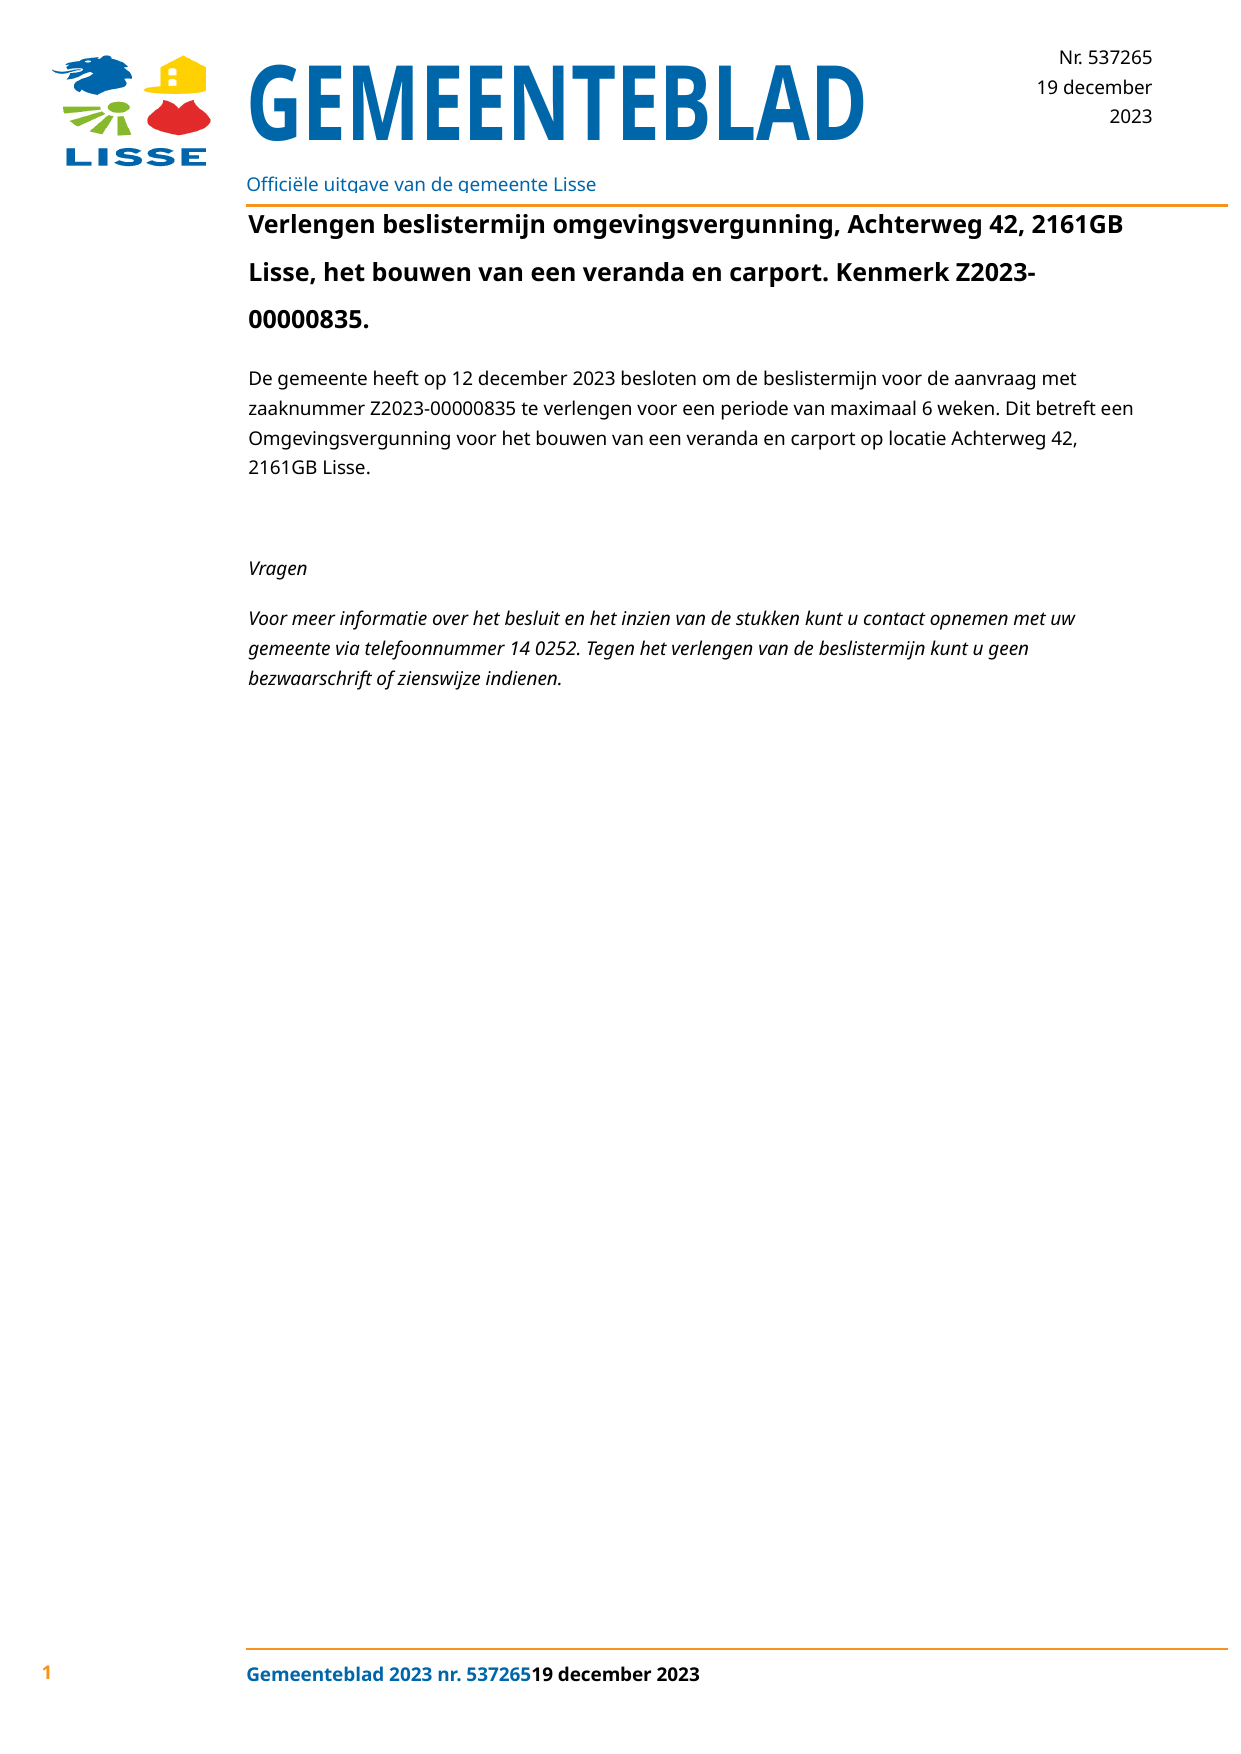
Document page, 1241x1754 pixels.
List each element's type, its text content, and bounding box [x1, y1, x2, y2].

text Voor meer informatie over het besluit en het inzien van de stukken kunt u contact opnemen met uw gemeente via telefoonnummer 14 0252. Tegen het verlengen van de beslistermijn kunt u geen bezwaarschrift of zienswijze indienen. [248, 606, 1152, 690]
text De gemeente heeft op 12 december 2023 besloten om de beslistermijn voor de aanvraag met zaaknummer Z2023-00000835 te verlengen voor een periode van maximaal 6 weken. Dit betreft een Omgevingsvergunning voor het bouwen van een veranda en carport op locatie Achterweg 42, 2161GB Lisse. [248, 366, 1152, 480]
text Vragen [248, 555, 1152, 581]
text Verlengen beslistermijn omgevingsvergunning, Achterweg 42, 2161GB Lisse, het bouwen van een veranda en carport. Kenmerk Z2023-00000835. [248, 207, 1152, 336]
picture [41, 47, 231, 172]
